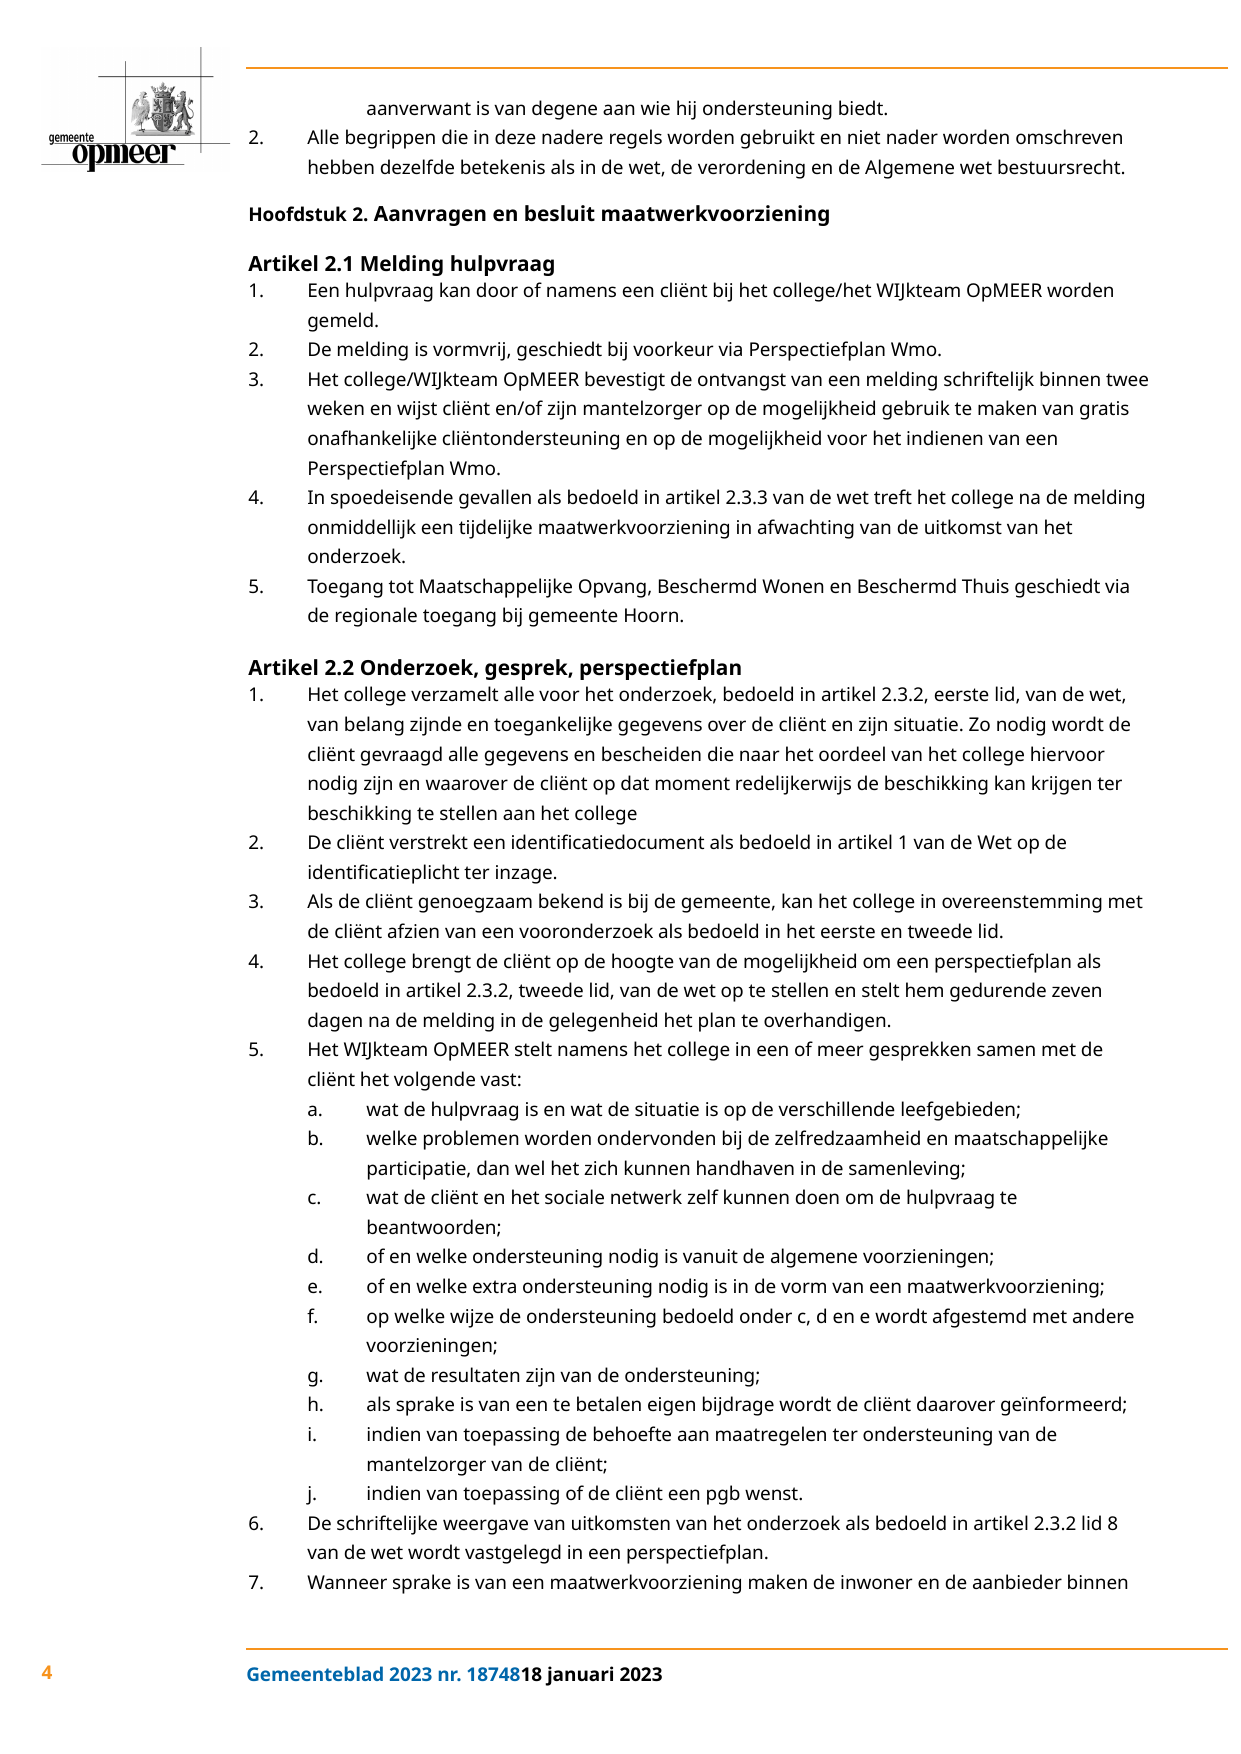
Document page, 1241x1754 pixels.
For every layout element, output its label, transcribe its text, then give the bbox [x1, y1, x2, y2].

list Alle begrippen die in deze nadere regels worden gebruikt en niet nader worden omschreven hebben dezelfde betekenis als in de wet, de verordening en de Algemene wet bestuursrecht. [248, 124, 1152, 180]
list wat de hulpvraag is en wat de situatie is op de verschillende leefgebieden; [307, 1096, 1152, 1121]
list op welke wijze de ondersteuning bedoeld onder c, d en e wordt afgestemd met andere voorzieningen; [307, 1303, 1152, 1358]
picture [41, 47, 231, 172]
list In spoedeisende gevallen als bedoeld in artikel 2.3.3 van de wet treft het college na de melding onmiddellijk een tijdelijke maatwerkvoorziening in afwachting van de uitkomst van het onderzoek. [248, 484, 1152, 569]
list Het college brengt de cliënt op de hoogte van de mogelijkheid om een perspectiefplan als bedoeld in artikel 2.3.2, tweede lid, van de wet op te stellen en stelt hem gedurende zeven dagen na de melding in de gelegenheid het plan te overhandigen. [248, 948, 1152, 1033]
list indien van toepassing de behoefte aan maatregelen ter ondersteuning van de mantelzorger van de cliënt; [307, 1421, 1152, 1476]
list Toegang tot Maatschappelijke Opvang, Beschermd Wonen en Beschermd Thuis geschiedt via de regionale toegang bij gemeente Hoorn. [248, 573, 1152, 628]
list wat de cliënt en het sociale netwerk zelf kunnen doen om de hulpvraag te beantwoorden; [307, 1184, 1152, 1240]
list of en welke ondersteuning nodig is vanuit de algemene voorzieningen; [307, 1244, 1152, 1269]
list als sprake is van een te betalen eigen bijdrage wordt de cliënt daarover geïnformeerd; [307, 1392, 1152, 1417]
list Het WIJkteam OpMEER stelt namens het college in een of meer gesprekken samen met de cliënt het volgende vast: [248, 1037, 1152, 1092]
list Wanneer sprake is van een maatwerkvoorziening maken de inwoner en de aanbieder binnen [248, 1569, 1152, 1595]
list Een hulpvraag kan door of namens een cliënt bij het college/het WIJkteam OpMEER worden gemeld. [248, 277, 1152, 333]
list aanverwant is van degene aan wie hij ondersteuning biedt. [307, 95, 1152, 121]
list indien van toepassing of de cliënt een pgb wenst. [307, 1480, 1152, 1506]
list Als de cliënt genoegzaam bekend is bij de gemeente, kan het college in overeenstemming met de cliënt afzien van een vooronderzoek als bedoeld in het eerste en tweede lid. [248, 889, 1152, 944]
text Artikel 2.1 Melding hulpvraag [248, 249, 1152, 277]
list Het college verzamelt alle voor het onderzoek, bedoeld in artikel 2.3.2, eerste lid, van de wet, van belang zijnde en toegankelijke gegevens over de cliënt en zijn situatie. Zo nodig wordt de cliënt gevraagd alle gegevens en bescheiden die naar het oordeel van het college hiervoor nodig zijn en waarover de cliënt op dat moment redelijkerwijs de beschikking kan krijgen ter beschikking te stellen aan het college [248, 682, 1152, 826]
list of en welke extra ondersteuning nodig is in de vorm van een maatwerkvoorziening; [307, 1273, 1152, 1299]
text Artikel 2.2 Onderzoek, gesprek, perspectiefplan [248, 653, 1152, 682]
text Hoofdstuk 2. Aanvragen en besluit maatwerkvoorziening [248, 199, 1152, 228]
list wat de resultaten zijn van de ondersteuning; [307, 1362, 1152, 1388]
list De schriftelijke weergave van uitkomsten van het onderzoek als bedoeld in artikel 2.3.2 lid 8 van de wet wordt vastgelegd in een perspectiefplan. [248, 1510, 1152, 1565]
list welke problemen worden ondervonden bij de zelfredzaamheid en maatschappelijke participatie, dan wel het zich kunnen handhaven in de samenleving; [307, 1125, 1152, 1181]
list De cliënt verstrekt een identificatiedocument als bedoeld in artikel 1 van de Wet op de identificatieplicht ter inzage. [248, 829, 1152, 885]
list Het college/WIJkteam OpMEER bevestigt de ontvangst van een melding schriftelijk binnen twee weken en wijst cliënt en/of zijn mantelzorger op de mogelijkheid gebruik te maken van gratis onafhankelijke cliëntondersteuning en op de mogelijkheid voor het indienen van een Perspectiefplan Wmo. [248, 366, 1152, 481]
list De melding is vormvrij, geschiedt bij voorkeur via Perspectiefplan Wmo. [248, 336, 1152, 362]
